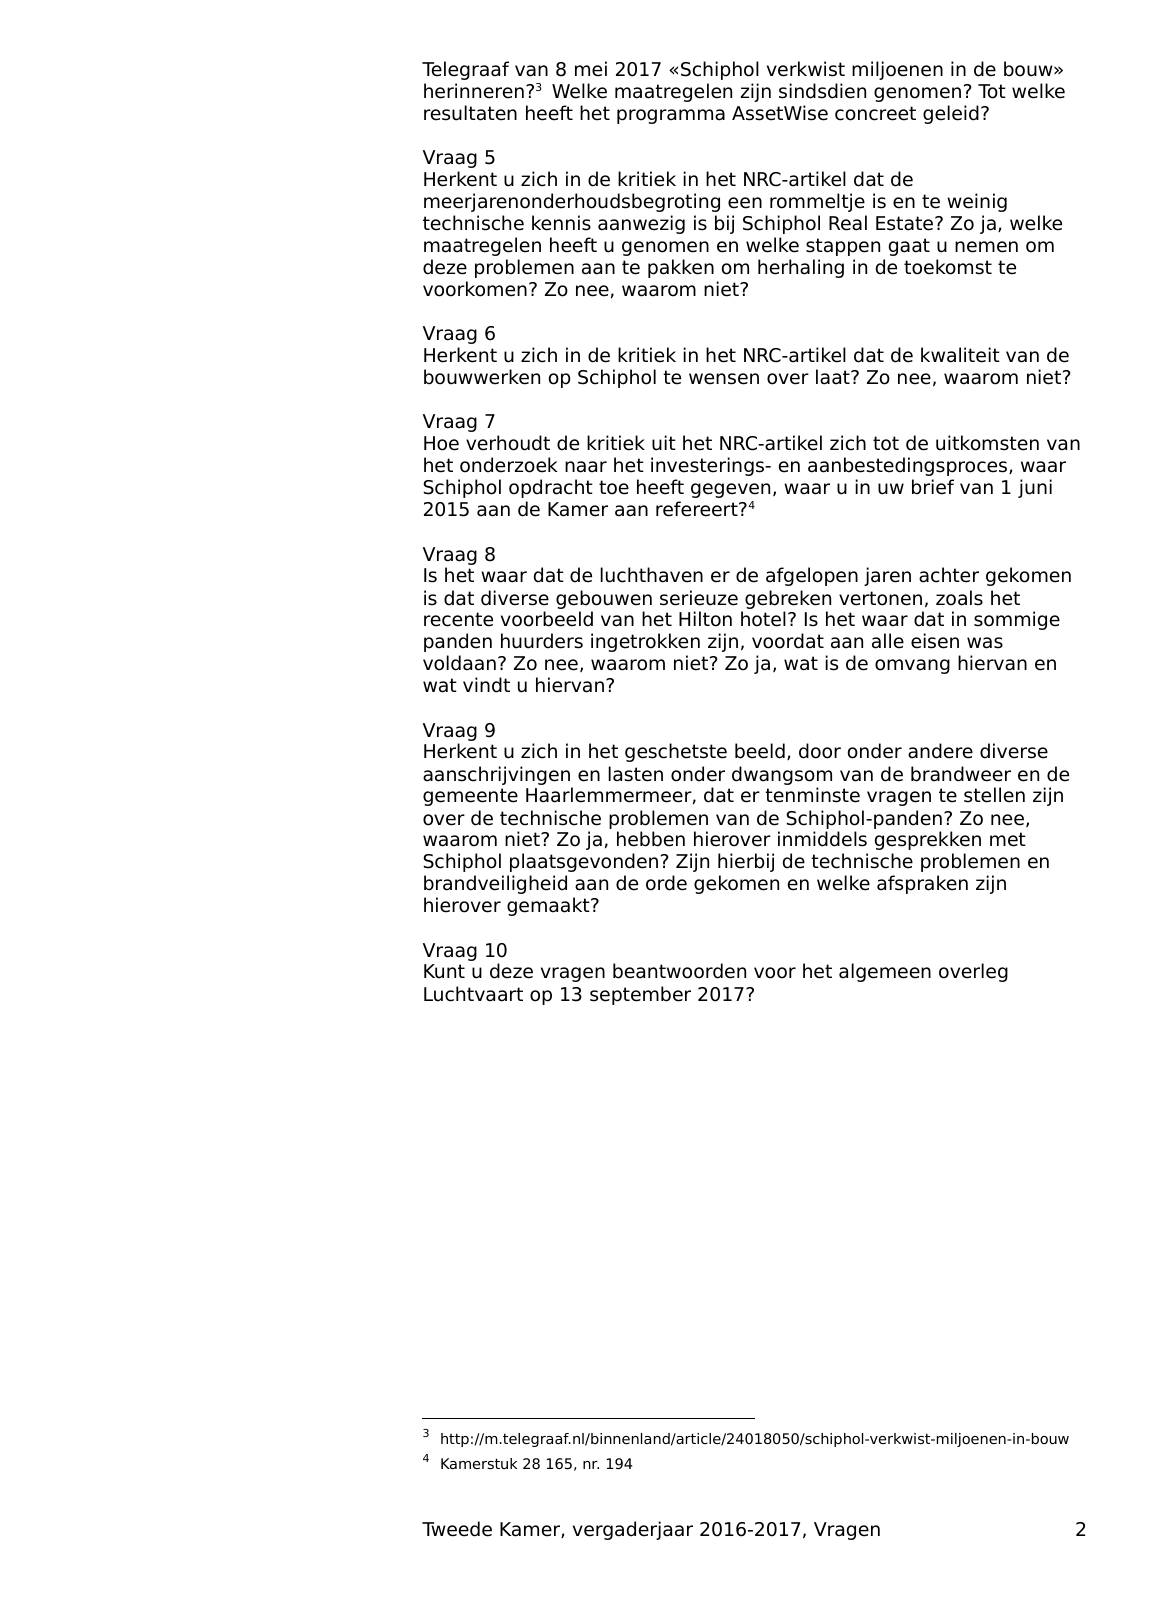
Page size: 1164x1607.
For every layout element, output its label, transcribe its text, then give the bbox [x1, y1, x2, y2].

text Kamerstuk 28 165, nr. 194 [422, 1452, 1087, 1474]
text Kunt u deze vragen beantwoorden voor het algemeen overleg Luchtvaart op 13 september 2017? [422, 961, 1087, 1005]
text Hoe verhoudt de kritiek uit het NRC-artikel zich tot de uitkomsten van het onderzoek naar het investerings- en aanbestedingsproces, waar Schiphol opdracht toe heeft gegeven, waar u in uw brief van 1 juni 2015 aan de Kamer aan refereert? [422, 433, 1087, 521]
text Herkent u zich in de kritiek in het NRC-artikel dat de meerjarenonderhoudsbegroting een rommeltje is en te weinig technische kennis aanwezig is bij Schiphol Real Estate? Zo ja, welke maatregelen heeft u genomen en welke stappen gaat u nemen om deze problemen aan te pakken om herhaling in de toekomst te voorkomen? Zo nee, waarom niet? [422, 169, 1087, 301]
text Herkent u zich in de kritiek in het NRC-artikel dat de kwaliteit van de bouwwerken op Schiphol te wensen over laat? Zo nee, waarom niet? [422, 345, 1087, 389]
text Vraag 7 [422, 411, 1087, 433]
text Vraag 9 [422, 719, 1087, 741]
text Herkent u zich in het geschetste beeld, door onder andere diverse aanschrijvingen en lasten onder dwangsom van de brandweer en de gemeente Haarlemmermeer, dat er tenminste vragen te stellen zijn over de technische problemen van de Schiphol-panden? Zo nee, waarom niet? Zo ja, hebben hierover inmiddels gesprekken met Schiphol plaatsgevonden? Zijn hierbij de technische problemen en brandveiligheid aan de orde gekomen en welke afspraken zijn hierover gemaakt? [422, 741, 1087, 917]
text http://m.telegraaf.nl/binnenland/article/24018050/schiphol-verkwist-miljoenen-in-bouw [422, 1427, 1087, 1449]
text Is het waar dat de luchthaven er de afgelopen jaren achter gekomen is dat diverse gebouwen serieuze gebreken vertonen, zoals het recente voorbeeld van het Hilton hotel? Is het waar dat in sommige panden huurders ingetrokken zijn, voordat aan alle eisen was voldaan? Zo nee, waarom niet? Zo ja, wat is de omvang hiervan en wat vindt u hiervan? [422, 565, 1087, 697]
text Vraag 10 [422, 939, 1087, 961]
text Telegraaf van 8 mei 2017 «Schiphol verkwist miljoenen in de bouw» herinneren? Welke maatregelen zijn sindsdien genomen? Tot welke resultaten heeft het programma AssetWise concreet geleid? [422, 59, 1087, 125]
text Vraag 6 [422, 323, 1087, 345]
text Vraag 8 [422, 543, 1087, 565]
text Vraag 5 [422, 147, 1087, 169]
